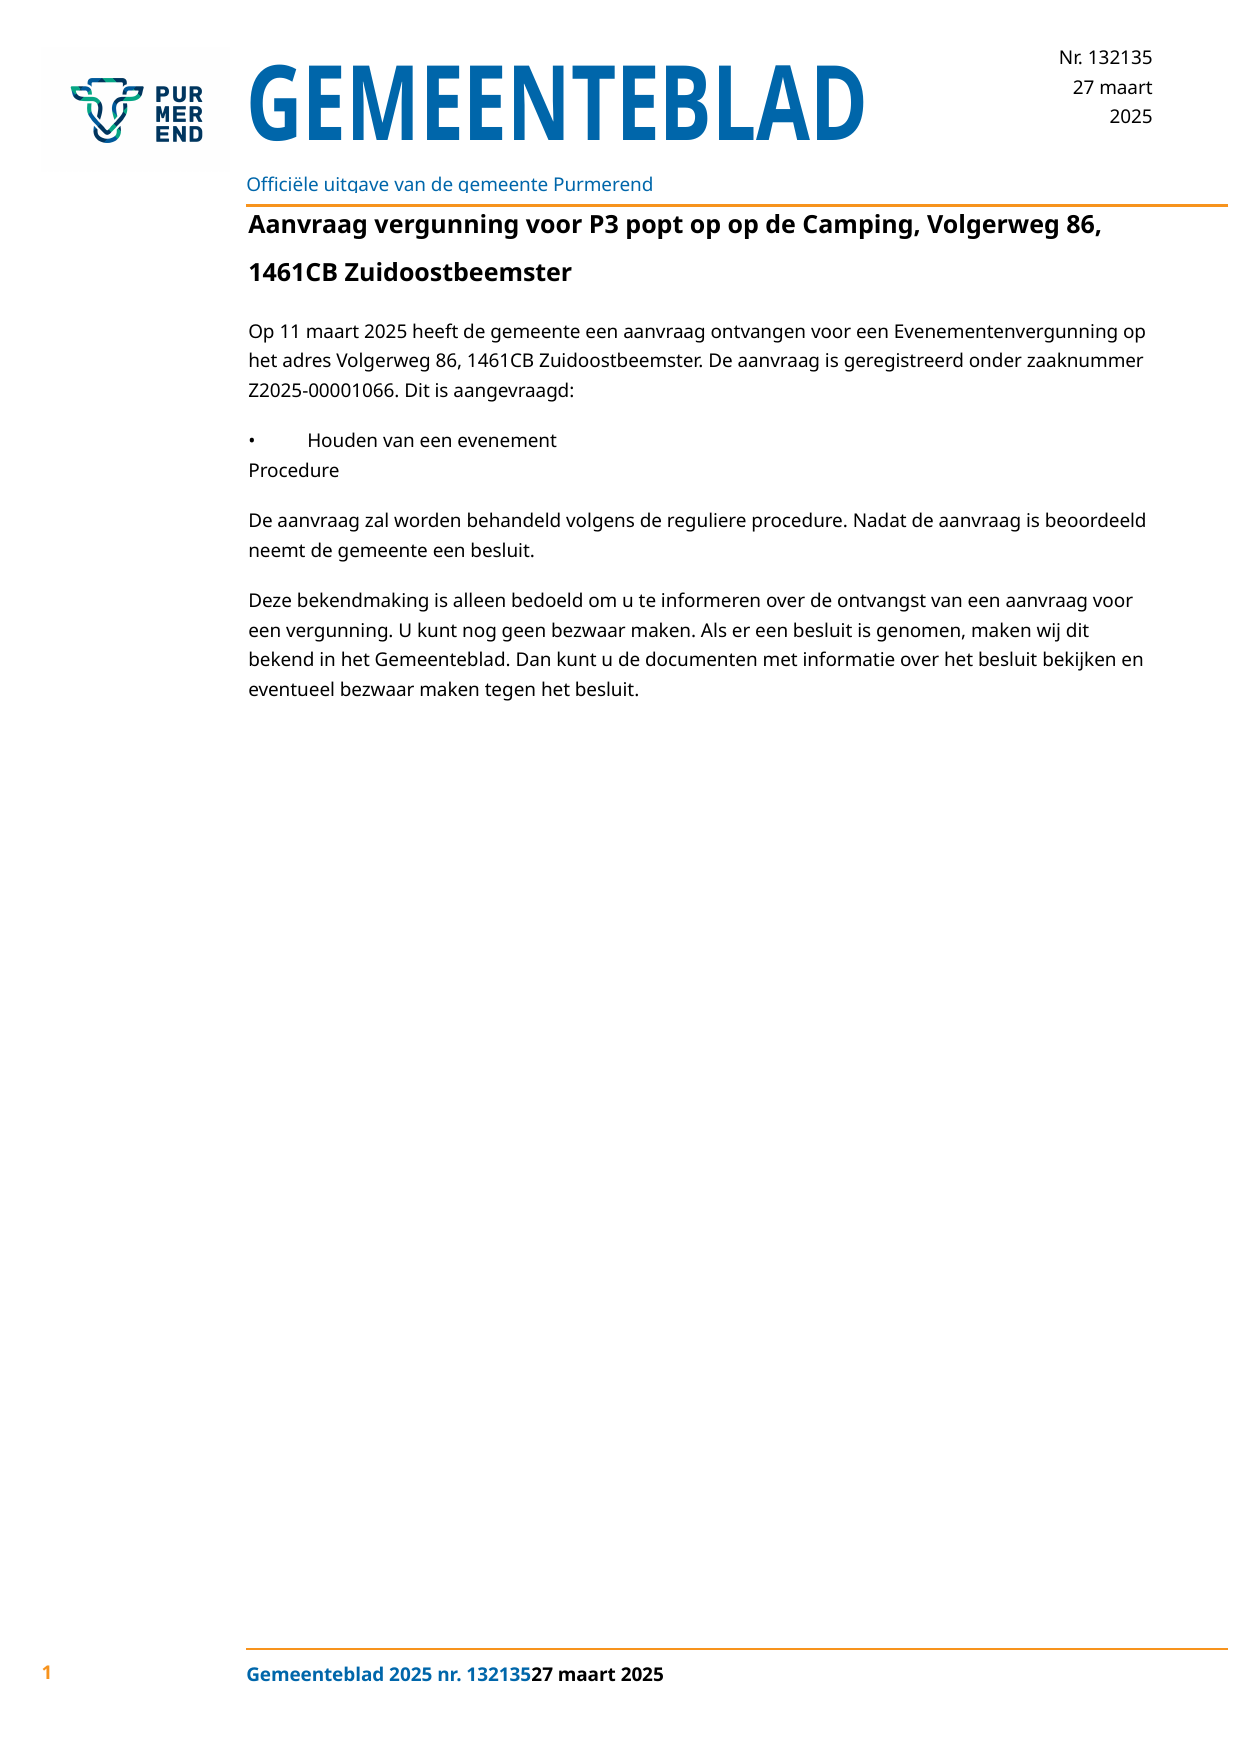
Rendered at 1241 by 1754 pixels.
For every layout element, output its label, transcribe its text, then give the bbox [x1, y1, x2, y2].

text Procedure [248, 457, 1152, 483]
list Houden van een evenement [248, 427, 1152, 453]
picture [41, 47, 231, 172]
text Op 11 maart 2025 heeft de gemeente een aanvraag ontvangen voor een Evenementenvergunning op het adres Volgerweg 86, 1461CB Zuidoostbeemster. De aanvraag is geregistreerd onder zaaknummer Z2025-00001066. Dit is aangevraagd: [248, 318, 1152, 403]
text Deze bekendmaking is alleen bedoeld om u te informeren over de ontvangst van een aanvraag voor een vergunning. U kunt nog geen bezwaar maken. Als er een besluit is genomen, maken wij dit bekend in het Gemeenteblad. Dan kunt u de documenten met informatie over het besluit bekijken en eventueel bezwaar maken tegen het besluit. [248, 587, 1152, 702]
text De aanvraag zal worden behandeld volgens de reguliere procedure. Nadat de aanvraag is beoordeeld neemt de gemeente een besluit. [248, 507, 1152, 563]
text Aanvraag vergunning voor P3 popt op op de Camping, Volgerweg 86, 1461CB Zuidoostbeemster [248, 207, 1152, 288]
